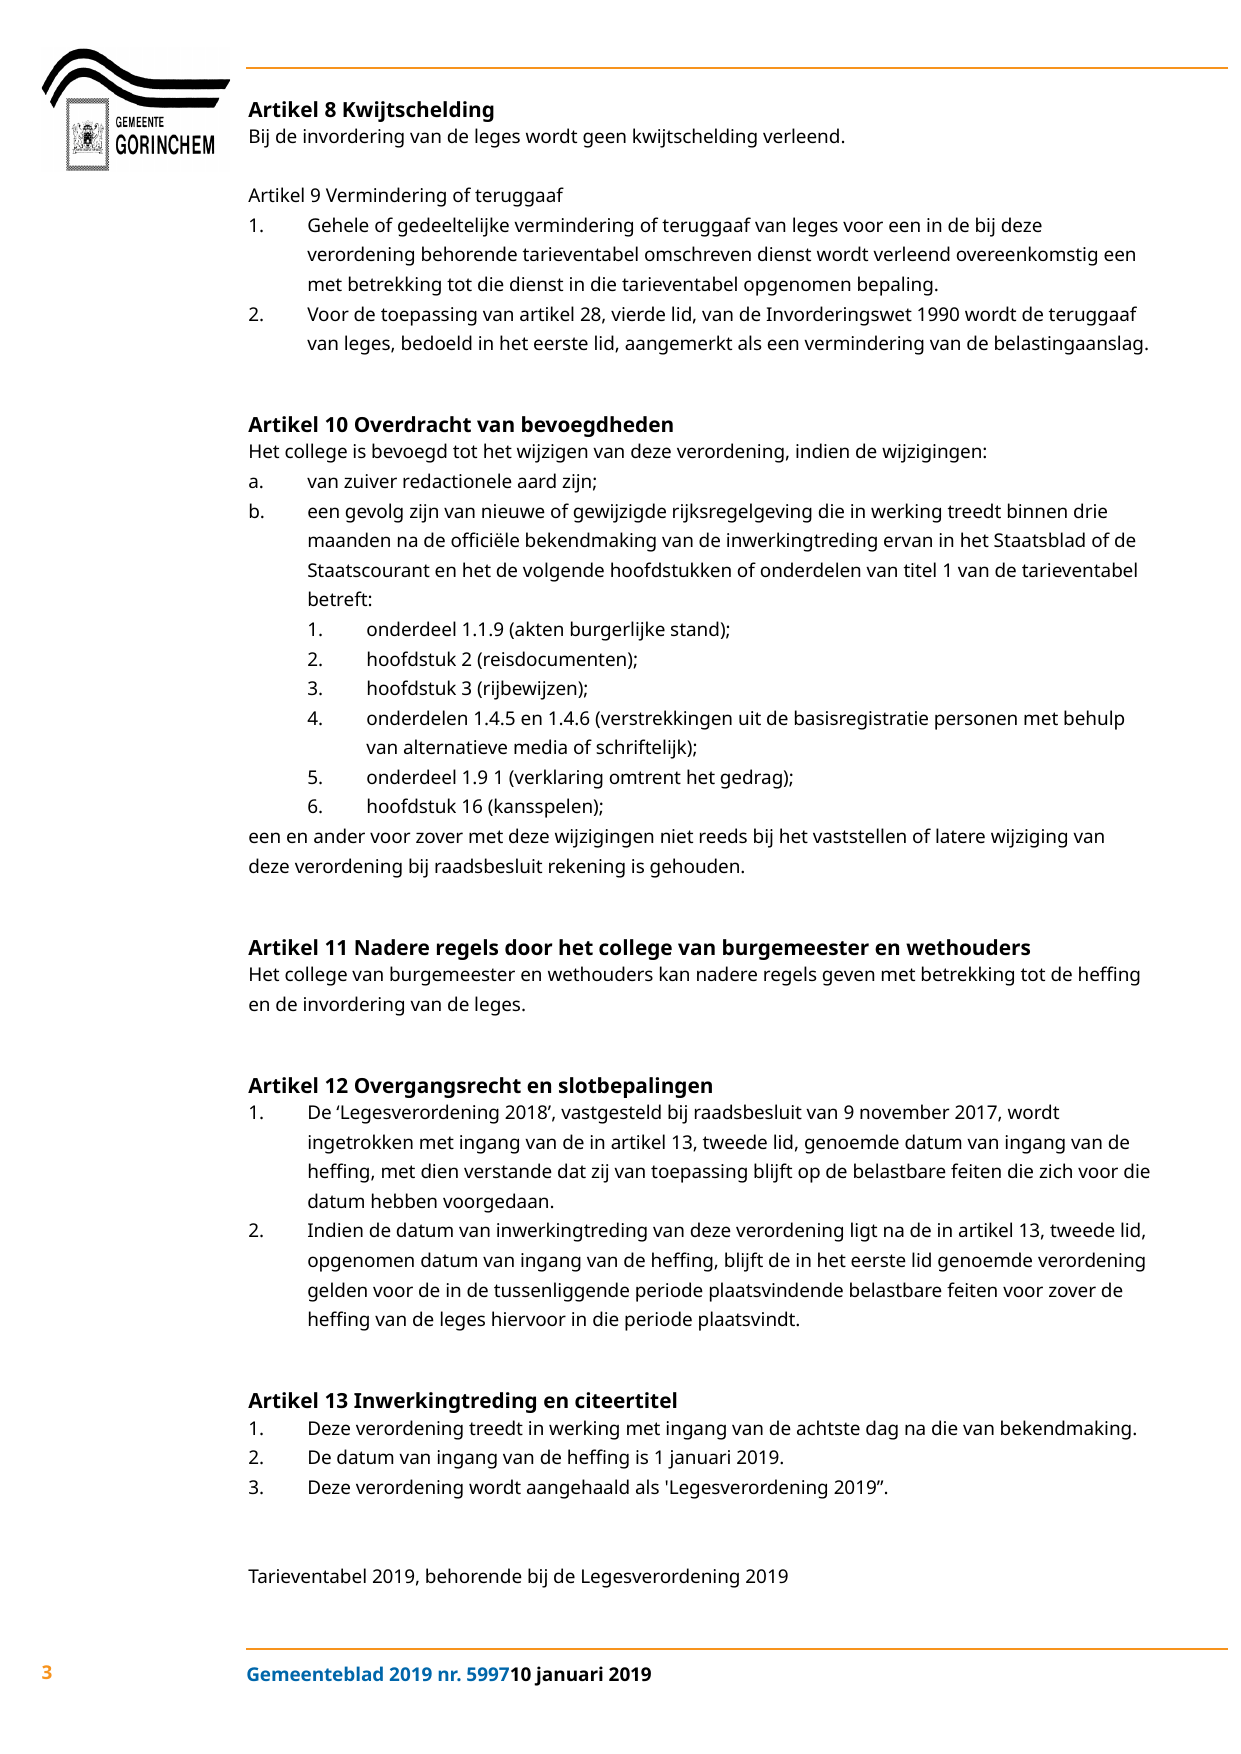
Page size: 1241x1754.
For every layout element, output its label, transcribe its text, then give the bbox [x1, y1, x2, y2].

list hoofdstuk 2 (reisdocumenten); [307, 646, 1152, 672]
text Artikel 9 Vermindering of teruggaaf [248, 182, 1152, 208]
list Voor de toepassing van artikel 28, vierde lid, van de Invorderingswet 1990 wordt de teruggaaf van leges, bedoeld in het eerste lid, aangemerkt als een vermindering van de belastingaanslag. [248, 301, 1152, 356]
list Gehele of gedeeltelijke vermindering of teruggaaf van leges voor een in de bij deze verordening behorende tarieventabel omschreven dienst wordt verleend overeenkomstig een met betrekking tot die dienst in die tarieventabel opgenomen bepaling. [248, 212, 1152, 297]
list onderdeel 1.9 1 (verklaring omtrent het gedrag); [307, 764, 1152, 790]
list Deze verordening wordt aangehaald als 'Legesverordening 2019”. [248, 1474, 1152, 1500]
list onderdeel 1.1.9 (akten burgerlijke stand); [307, 616, 1152, 642]
text Tarieventabel 2019, behorende bij de Legesverordening 2019 [248, 1563, 1152, 1588]
text Artikel 8 Kwijtschelding [248, 95, 1152, 123]
text Artikel 12 Overgangsrecht en slotbepalingen [248, 1071, 1152, 1099]
list Indien de datum van inwerkingtreding van deze verordening ligt na de in artikel 13, tweede lid, opgenomen datum van ingang van de heffing, blijft de in het eerste lid genoemde verordening gelden voor de in de tussenliggende periode plaatsvindende belastbare feiten voor zover de heffing van de leges hiervoor in die periode plaatsvindt. [248, 1218, 1152, 1332]
text een en ander voor zover met deze wijzigingen niet reeds bij het vaststellen of latere wijziging van deze verordening bij raadsbesluit rekening is gehouden. [248, 823, 1152, 879]
text Artikel 11 Nadere regels door het college van burgemeester en wethouders [248, 933, 1152, 961]
list De datum van ingang van de heffing is 1 januari 2019. [248, 1444, 1152, 1470]
list onderdelen 1.4.5 en 1.4.6 (verstrekkingen uit de basisregistratie personen met behulp van alternatieve media of schriftelijk); [307, 705, 1152, 760]
text Het college is bevoegd tot het wijzigen van deze verordening, indien de wijzigingen: [248, 439, 1152, 464]
list van zuiver redactionele aard zijn; [248, 468, 1152, 494]
list De ‘Legesverordening 2018’, vastgesteld bij raadsbesluit van 9 november 2017, wordt ingetrokken met ingang van de in artikel 13, tweede lid, genoemde datum van ingang van de heffing, met dien verstande dat zij van toepassing blijft op de belastbare feiten die zich voor die datum hebben voorgedaan. [248, 1099, 1152, 1214]
list hoofdstuk 16 (kansspelen); [307, 794, 1152, 819]
picture [41, 47, 231, 172]
text Artikel 13 Inwerkingtreding en citeertitel [248, 1386, 1152, 1415]
text Bij de invordering van de leges wordt geen kwijtschelding verleend. [248, 123, 1152, 149]
list hoofdstuk 3 (rijbewijzen); [307, 675, 1152, 701]
text Het college van burgemeester en wethouders kan nadere regels geven met betrekking tot de heffing en de invordering van de leges. [248, 961, 1152, 1017]
list een gevolg zijn van nieuwe of gewijzigde rijksregelgeving die in werking treedt binnen drie maanden na de officiële bekendmaking van de inwerkingtreding ervan in het Staatsblad of de Staatscourant en het de volgende hoofdstukken of onderdelen van titel 1 van de tarieventabel betreft: [248, 498, 1152, 612]
list Deze verordening treedt in werking met ingang van de achtste dag na die van bekendmaking. [248, 1415, 1152, 1441]
text Artikel 10 Overdracht van bevoegdheden [248, 410, 1152, 439]
